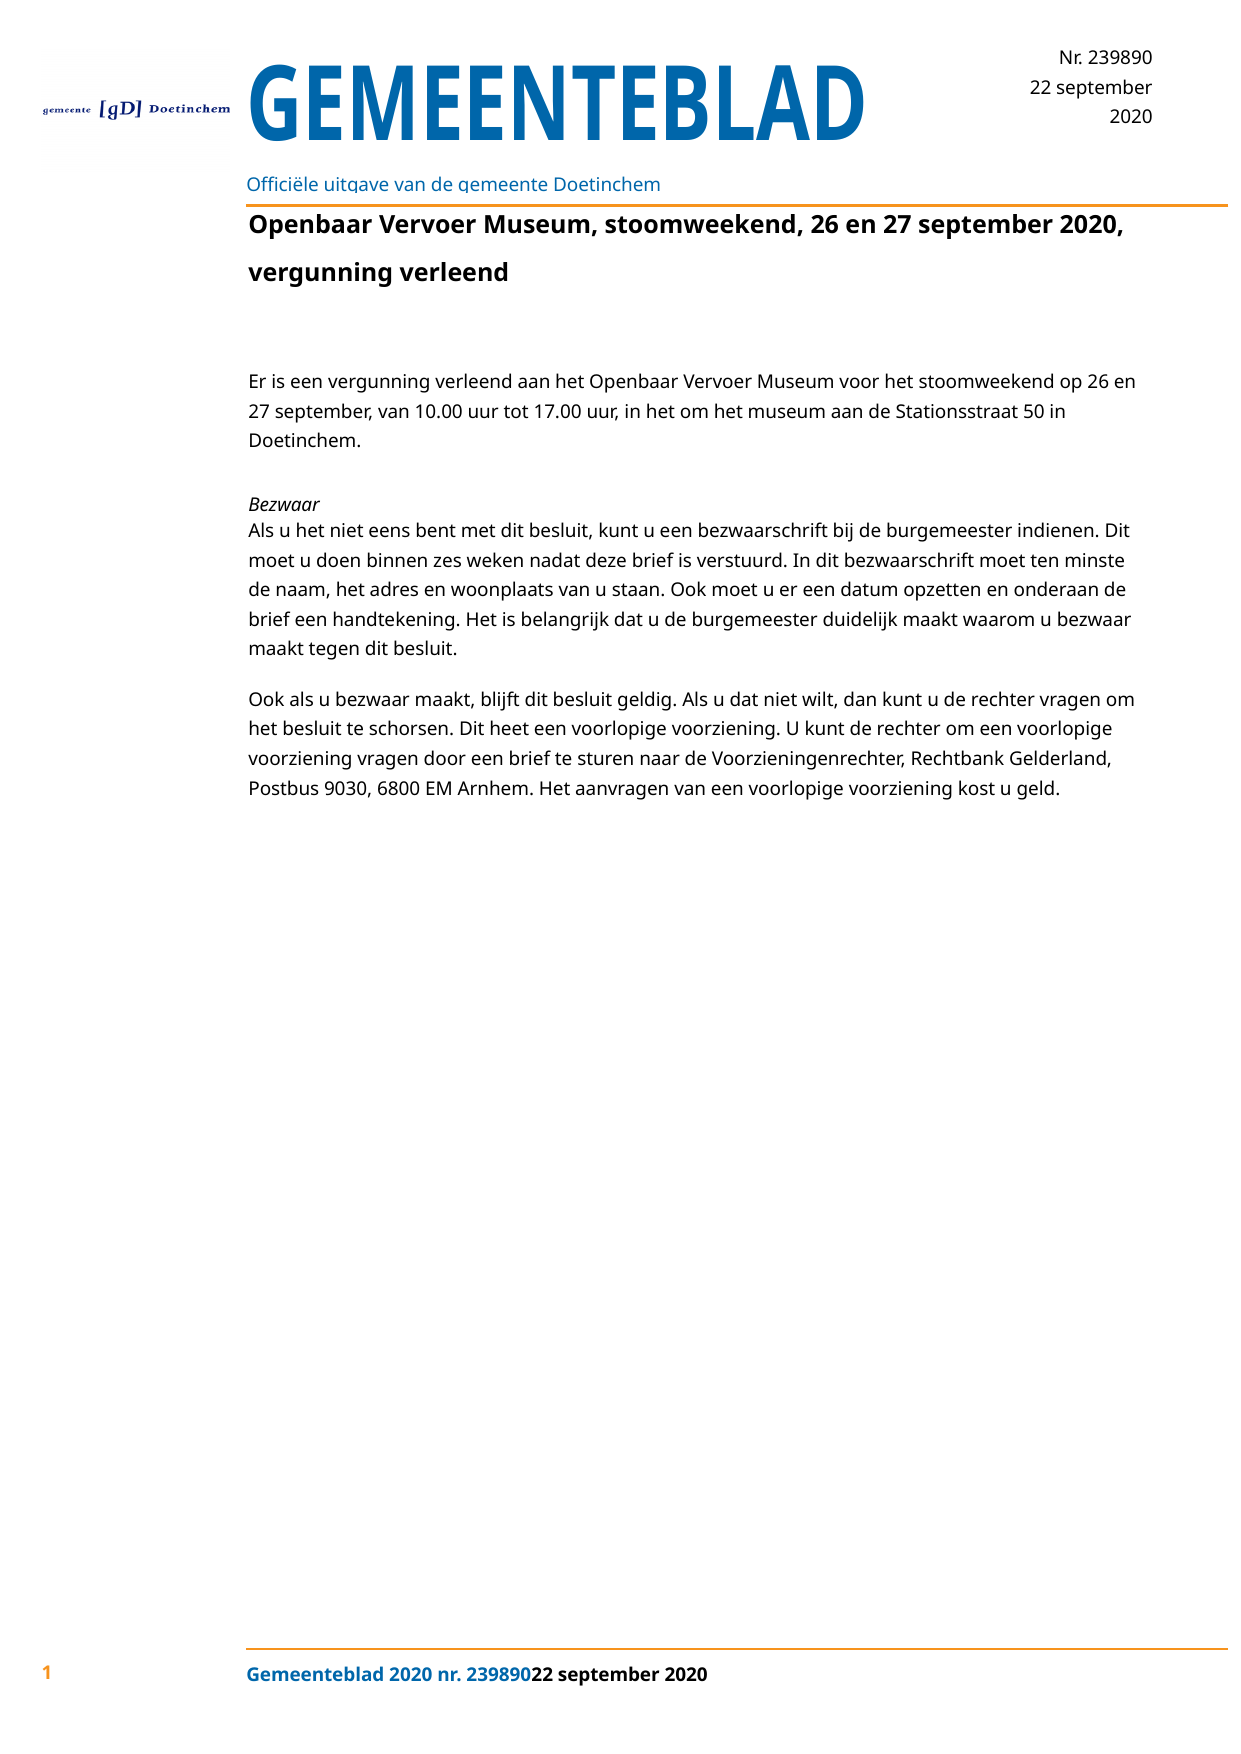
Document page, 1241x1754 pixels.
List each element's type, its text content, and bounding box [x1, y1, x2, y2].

text Als u het niet eens bent met dit besluit, kunt u een bezwaarschrift bij de burgemeester indienen. Dit moet u doen binnen zes weken nadat deze brief is verstuurd. In dit bezwaarschrift moet ten minste de naam, het adres en woonplaats van u staan. Ook moet u er een datum opzetten en onderaan de brief een handtekening. Het is belangrijk dat u de burgemeester duidelijk maakt waarom u bezwaar maakt tegen dit besluit. [248, 517, 1152, 661]
picture [41, 47, 231, 172]
text Openbaar Vervoer Museum, stoomweekend, 26 en 27 september 2020, vergunning verleend [248, 207, 1152, 288]
text Bezwaar [248, 491, 1152, 517]
text Ook als u bezwaar maakt, blijft dit besluit geldig. Als u dat niet wilt, dan kunt u de rechter vragen om het besluit te schorsen. Dit heet een voorlopige voorziening. U kunt de rechter om een voorlopige voorziening vragen door een brief te sturen naar de Voorzieningenrechter, Rechtbank Gelderland, Postbus 9030, 6800 EM Arnhem. Het aanvragen van een voorlopige voorziening kost u geld. [248, 686, 1152, 800]
text Er is een vergunning verleend aan het Openbaar Vervoer Museum voor het stoomweekend op 26 en 27 september, van 10.00 uur tot 17.00 uur, in het om het museum aan de Stationsstraat 50 in Doetinchem. [248, 368, 1152, 453]
